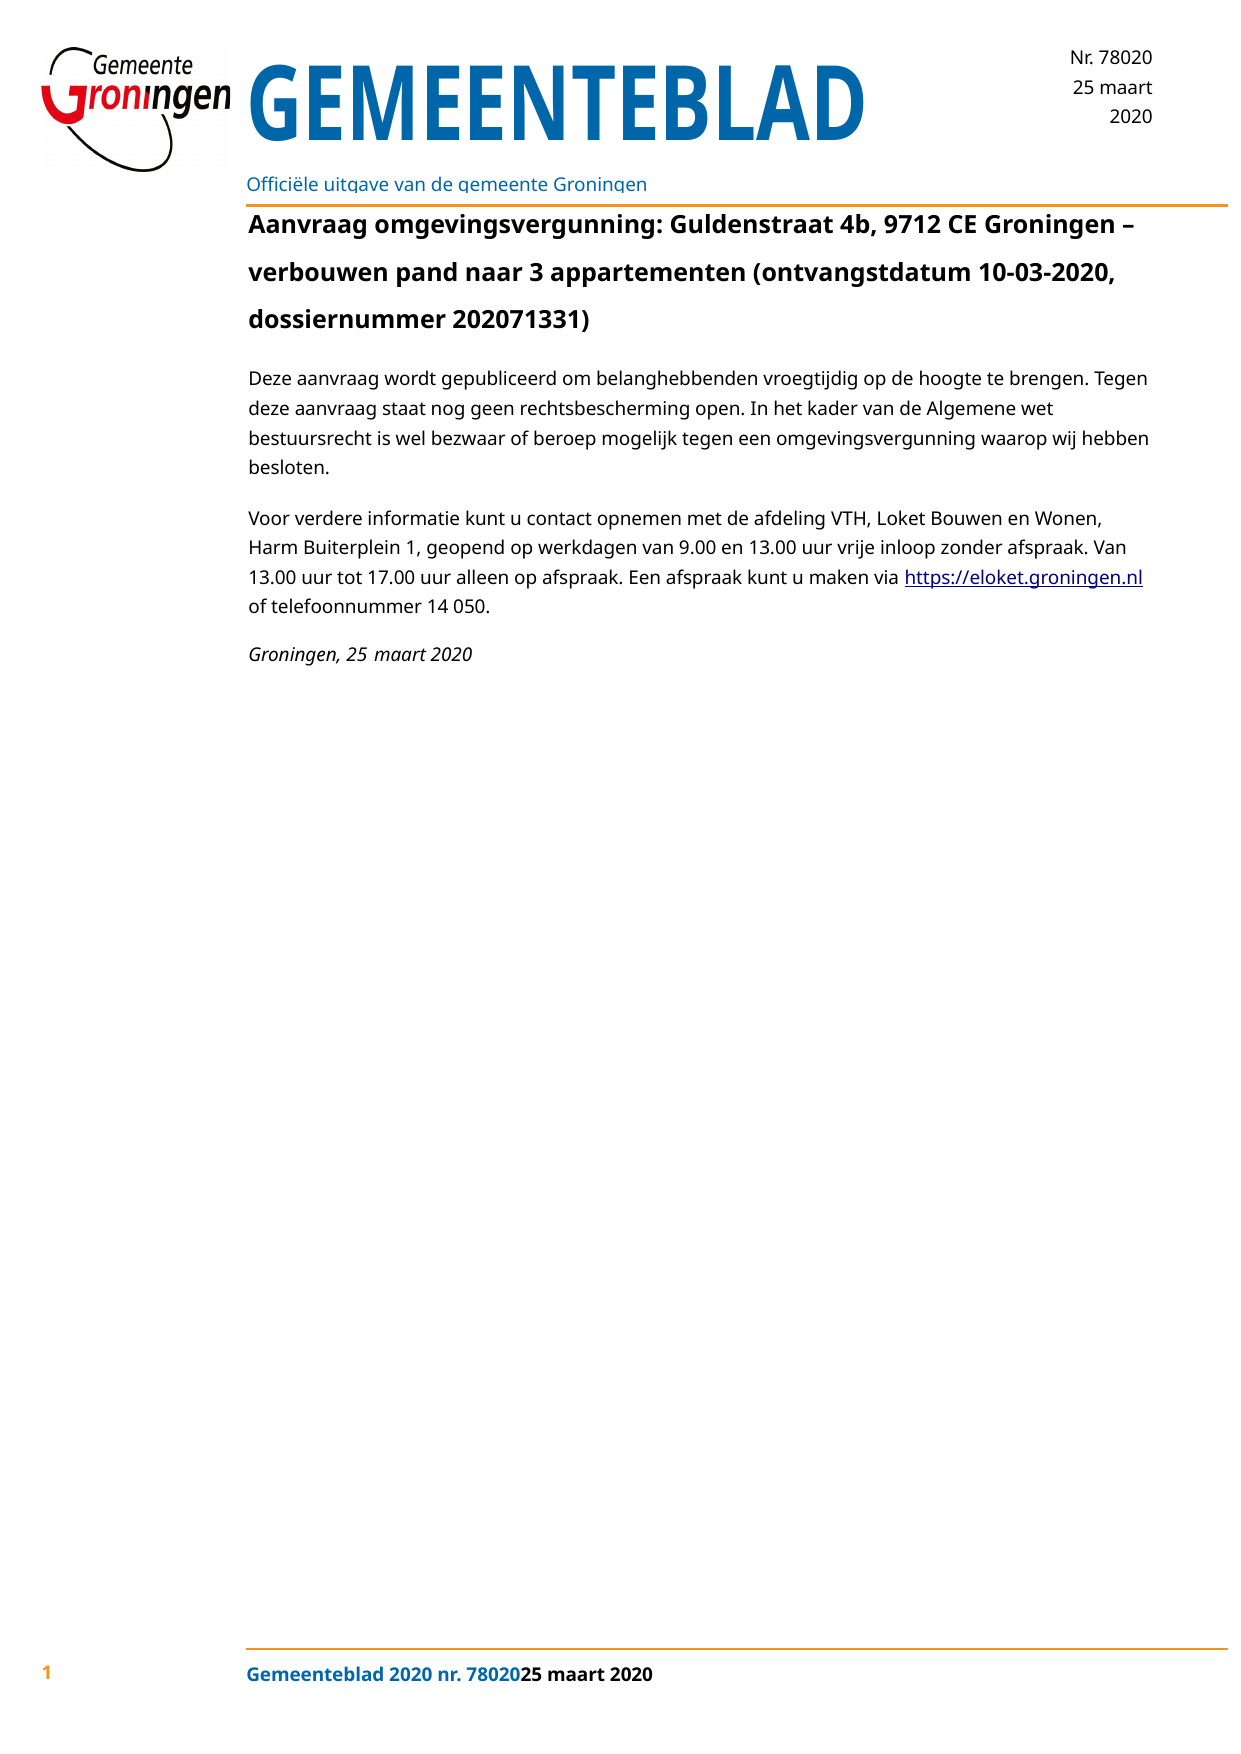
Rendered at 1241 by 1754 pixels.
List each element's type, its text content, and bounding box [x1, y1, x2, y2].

text Voor verdere informatie kunt u contact opnemen met de afdeling VTH, Loket Bouwen en Wonen, Harm Buiterplein 1, geopend op werkdagen van 9.00 en 13.00 uur vrije inloop zonder afspraak. Van 13.00 uur tot 17.00 uur alleen op afspraak. Een afspraak kunt u maken via https://eloket.groningen.nl of telefoonnummer 14 050. [248, 505, 1152, 619]
picture [41, 47, 231, 172]
text Groningen, 25 maart 2020 [248, 641, 1152, 667]
text Deze aanvraag wordt gepubliceerd om belanghebbenden vroegtijdig op de hoogte te brengen. Tegen deze aanvraag staat nog geen rechtsbescherming open. In het kader van de Algemene wet bestuursrecht is wel bezwaar of beroep mogelijk tegen een omgevingsvergunning waarop wij hebben besloten. [248, 366, 1152, 480]
text Aanvraag omgevingsvergunning: Guldenstraat 4b, 9712 CE Groningen – verbouwen pand naar 3 appartementen (ontvangstdatum 10-03-2020, dossiernummer 202071331) [248, 207, 1152, 336]
